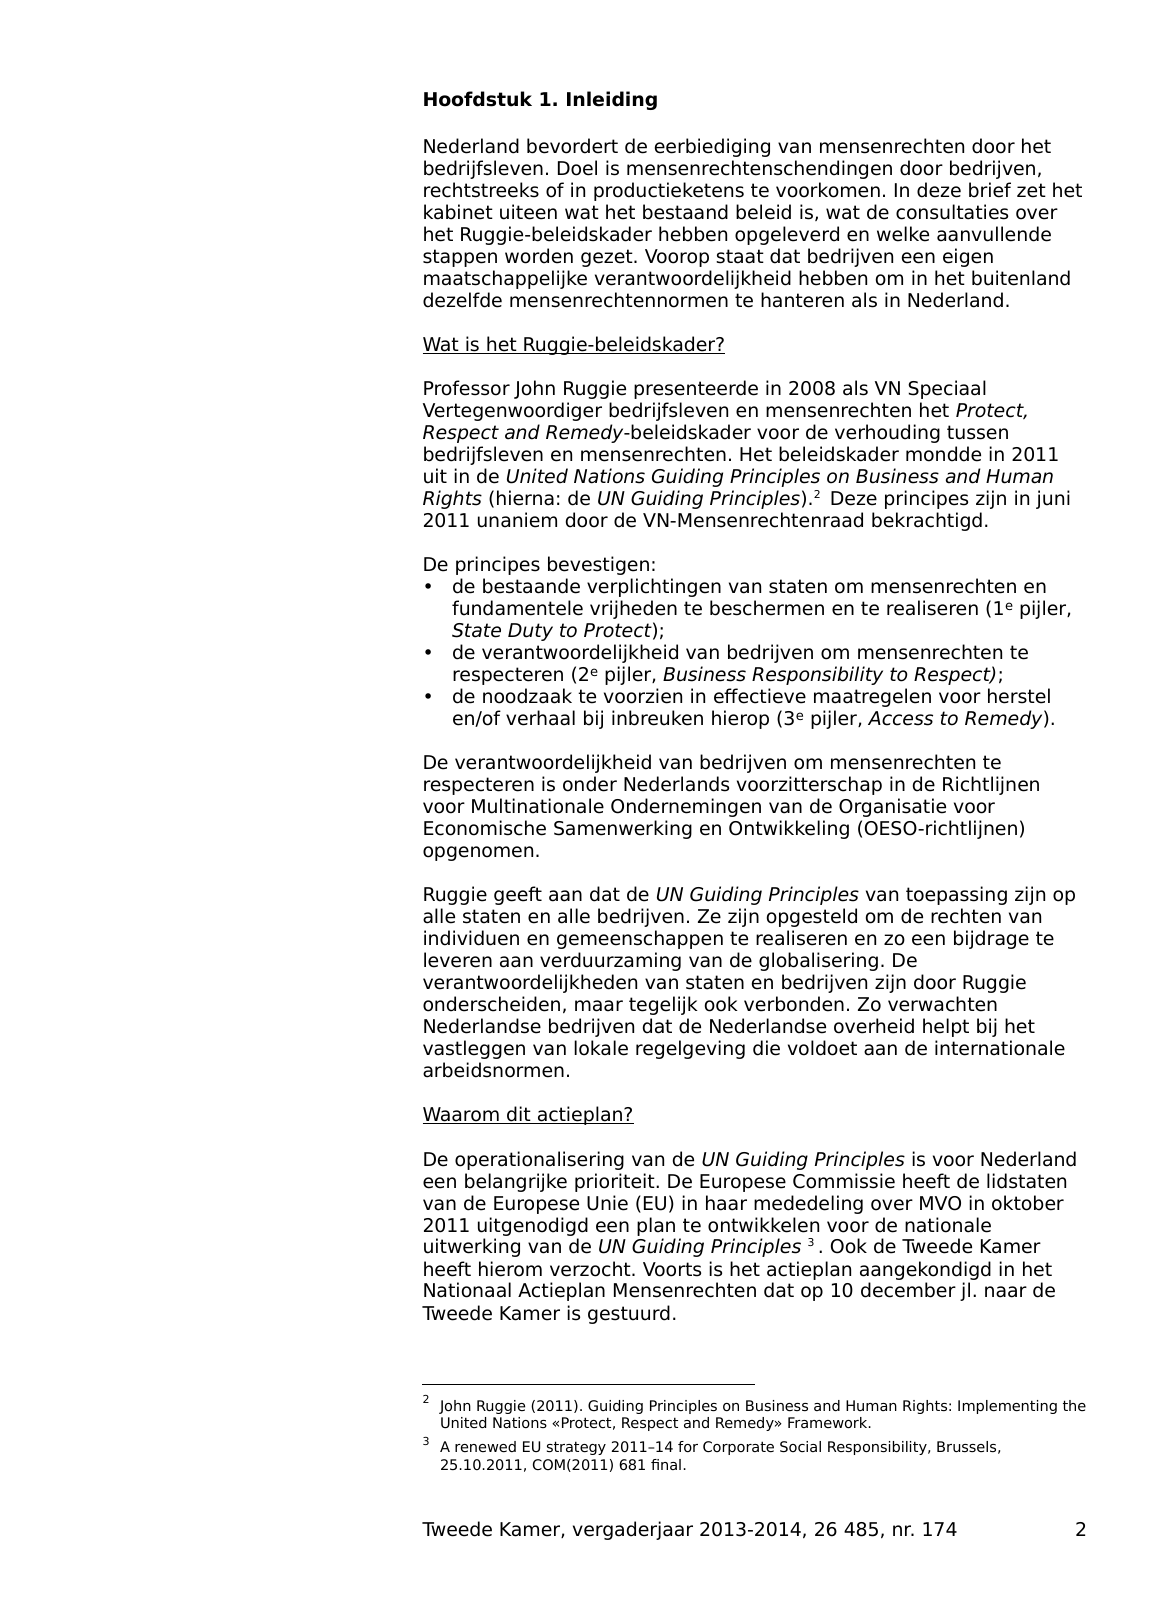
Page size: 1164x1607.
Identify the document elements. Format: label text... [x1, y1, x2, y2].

text De principes bevestigen: [422, 554, 1087, 576]
text A renewed EU strategy 2011–14 for Corporate Social Responsibility, Brussels, 25.10.2011, COM(2011) 681 final. [422, 1435, 1087, 1474]
subtitle Wat is het Ruggie-beleidskader? [422, 334, 1087, 356]
text Ruggie geeft aan dat de UN Guiding Principles van toepassing zijn op alle staten en alle bedrijven. Ze zijn opgesteld om de rechten van individuen en gemeenschappen te realiseren en zo een bijdrage te leveren aan verduurzaming van de globalisering. De verantwoordelijkheden van staten en bedrijven zijn door Ruggie onderscheiden, maar tegelijk ook verbonden. Zo verwachten Nederlandse bedrijven dat de Nederlandse overheid helpt bij het vastleggen van lokale regelgeving die voldoet aan de internationale arbeidsnormen. [422, 884, 1087, 1082]
subtitle Hoofdstuk 1. Inleiding [422, 89, 1087, 111]
subtitle Waarom dit actieplan? [422, 1104, 1087, 1126]
text • de verantwoordelijkheid van bedrijven om mensenrechten te respecteren (2e pijler, Business Responsibility to Respect); [422, 642, 1087, 686]
text • de bestaande verplichtingen van staten om mensenrechten en fundamentele vrijheden te beschermen en te realiseren (1e pijler, State Duty to Protect); [422, 576, 1087, 642]
text Nederland bevordert de eerbiediging van mensenrechten door het bedrijfsleven. Doel is mensenrechtenschendingen door bedrijven, rechtstreeks of in productieketens te voorkomen. In deze brief zet het kabinet uiteen wat het bestaand beleid is, wat de consultaties over het Ruggie-beleidskader hebben opgeleverd en welke aanvullende stappen worden gezet. Voorop staat dat bedrijven een eigen maatschappelijke verantwoordelijkheid hebben om in het buitenland dezelfde mensenrechtennormen te hanteren als in Nederland. [422, 136, 1087, 312]
text John Ruggie (2011). Guiding Principles on Business and Human Rights: Implementing the United Nations «Protect, Respect and Remedy» Framework. [422, 1393, 1087, 1432]
text De operationalisering van de UN Guiding Principles is voor Nederland een belangrijke prioriteit. De Europese Commissie heeft de lidstaten van de Europese Unie (EU) in haar mededeling over MVO in oktober 2011 uitgenodigd een plan te ontwikkelen voor de nationale uitwerking van de UN Guiding Principles . Ook de Tweede Kamer heeft hierom verzocht. Voorts is het actieplan aangekondigd in het Nationaal Actieplan Mensenrechten dat op 10 december jl. naar de Tweede Kamer is gestuurd. [422, 1148, 1087, 1324]
text De verantwoordelijkheid van bedrijven om mensenrechten te respecteren is onder Nederlands voorzitterschap in de Richtlijnen voor Multinationale Ondernemingen van de Organisatie voor Economische Samenwerking en Ontwikkeling (OESO-richtlijnen) opgenomen. [422, 752, 1087, 862]
text Professor John Ruggie presenteerde in 2008 als VN Speciaal Vertegenwoordiger bedrijfsleven en mensenrechten het Protect, Respect and Remedy-beleidskader voor de verhouding tussen bedrijfsleven en mensenrechten. Het beleidskader mondde in 2011 uit in de United Nations Guiding Principles on Business and Human Rights (hierna: de UN Guiding Principles). Deze principes zijn in juni 2011 unaniem door de VN-Mensenrechtenraad bekrachtigd. [422, 378, 1087, 532]
text • de noodzaak te voorzien in effectieve maatregelen voor herstel en/of verhaal bij inbreuken hierop (3e pijler, Access to Remedy). [422, 686, 1087, 730]
